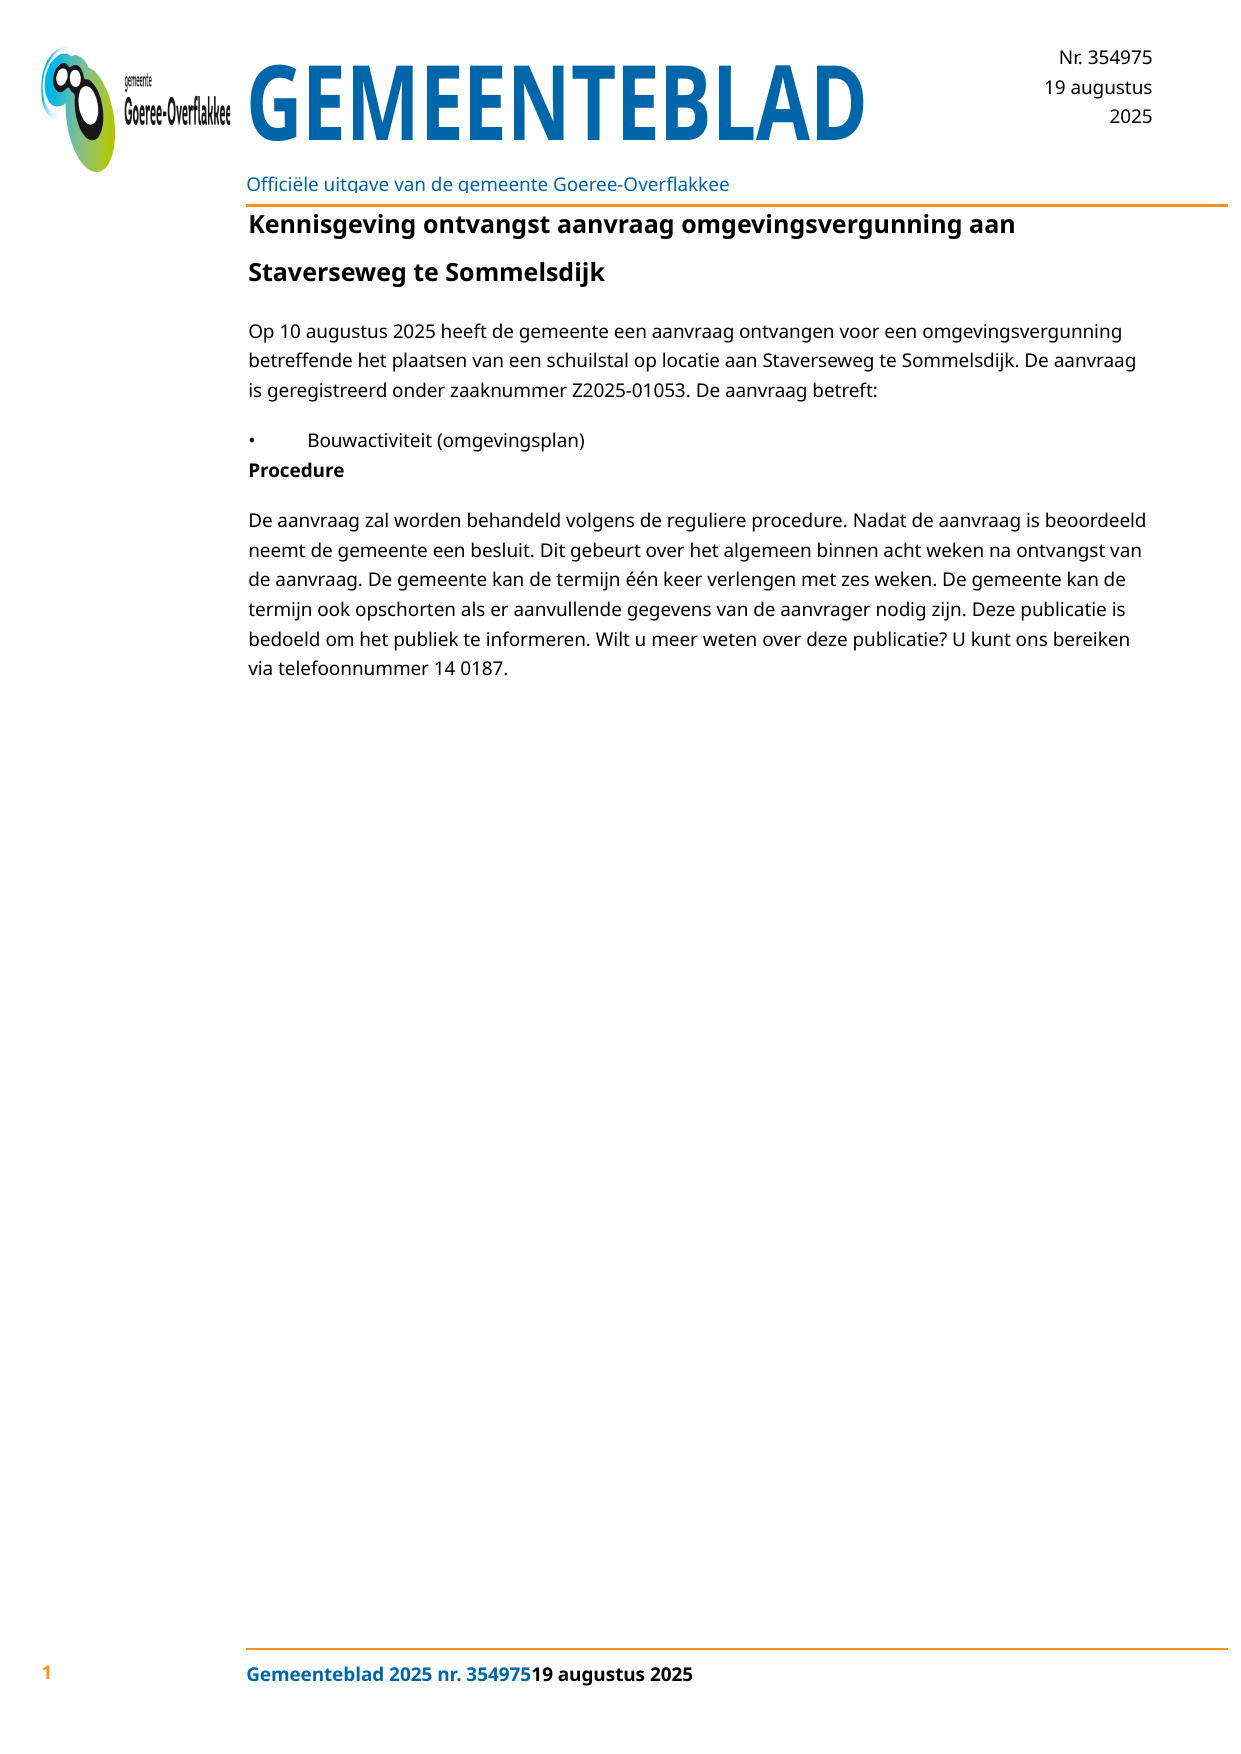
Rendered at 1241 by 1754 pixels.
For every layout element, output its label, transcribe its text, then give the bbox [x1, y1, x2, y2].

text De aanvraag zal worden behandeld volgens de reguliere procedure. Nadat de aanvraag is beoordeeld neemt de gemeente een besluit. Dit gebeurt over het algemeen binnen acht weken na ontvangst van de aanvraag. De gemeente kan de termijn één keer verlengen met zes weken. De gemeente kan de termijn ook opschorten als er aanvullende gegevens van de aanvrager nodig zijn. Deze publicatie is bedoeld om het publiek te informeren. Wilt u meer weten over deze publicatie? U kunt ons bereiken via telefoonnummer 14 0187. [248, 507, 1152, 681]
text Op 10 augustus 2025 heeft de gemeente een aanvraag ontvangen voor een omgevingsvergunning betreffende het plaatsen van een schuilstal op locatie aan Staverseweg te Sommelsdijk. De aanvraag is geregistreerd onder zaaknummer Z2025-01053. De aanvraag betreft: [248, 318, 1152, 403]
text Procedure [248, 457, 1152, 483]
picture [41, 47, 231, 172]
list Bouwactiviteit (omgevingsplan) [248, 427, 1152, 453]
text Kennisgeving ontvangst aanvraag omgevingsvergunning aan Staverseweg te Sommelsdijk [248, 207, 1152, 288]
